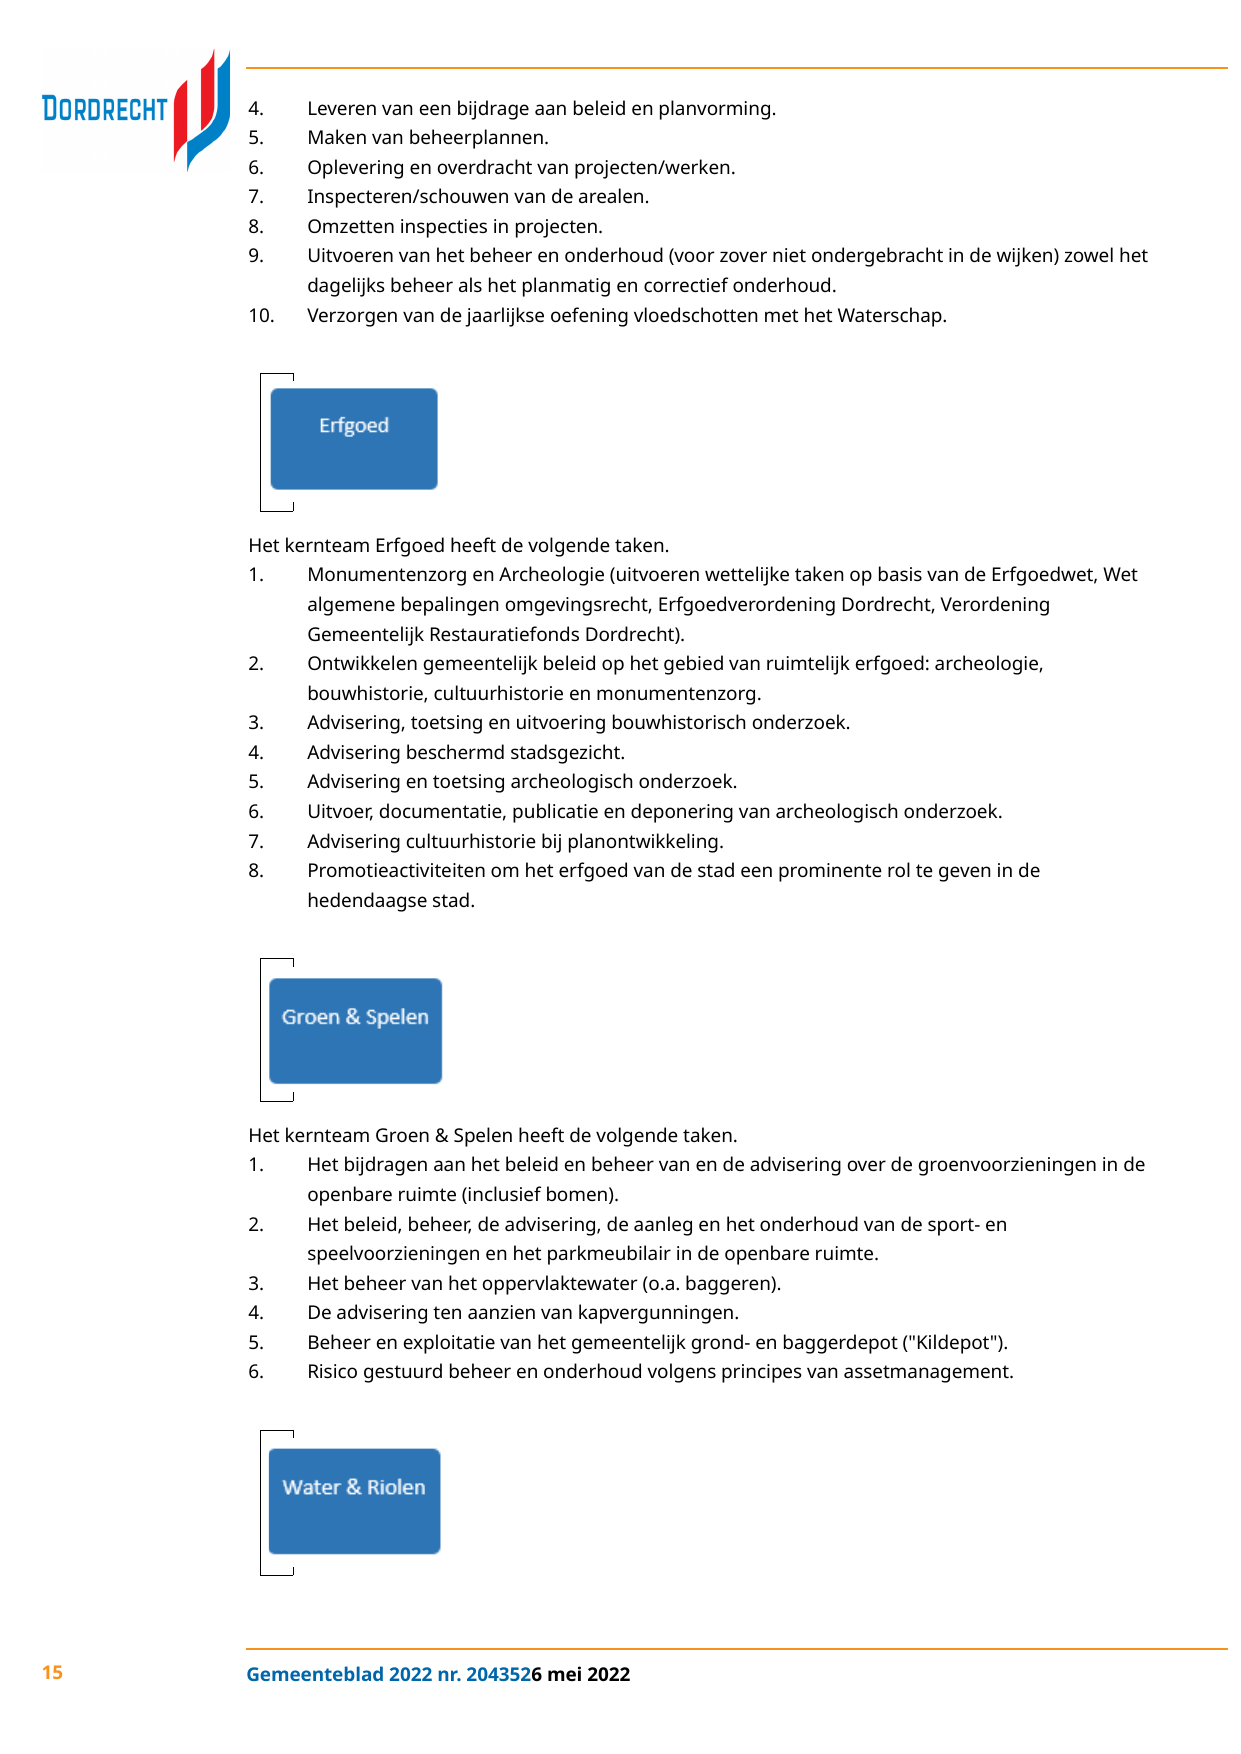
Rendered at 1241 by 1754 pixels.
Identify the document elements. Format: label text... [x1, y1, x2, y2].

list De advisering ten aanzien van kapvergunningen. [248, 1299, 1152, 1325]
list Het bijdragen aan het beleid en beheer van en de advisering over de groenvoorzieningen in de openbare ruimte (inclusief bomen). [248, 1152, 1152, 1207]
list Monumentenzorg en Archeologie (uitvoeren wettelijke taken op basis van de Erfgoedwet, Wet algemene bepalingen omgevingsrecht, Erfgoedverordening Dordrecht, Verordening Gemeentelijk Restauratiefonds Dordrecht). [248, 562, 1152, 647]
picture [268, 1438, 447, 1567]
list Verzorgen van de jaarlijkse oefening vloedschotten met het Waterschap. [248, 302, 1152, 328]
list Advisering beschermd stadsgezicht. [248, 739, 1152, 765]
list Leveren van een bijdrage aan beleid en planvorming. [248, 95, 1152, 121]
text Het kernteam Groen & Spelen heeft de volgende taken. [248, 1122, 1152, 1148]
list Ontwikkelen gemeentelijk beleid op het gebied van ruimtelijk erfgoed: archeologie, bouwhistorie, cultuurhistorie en monumentenzorg. [248, 650, 1152, 706]
list Omzetten inspecties in projecten. [248, 213, 1152, 239]
list Risico gestuurd beheer en onderhoud volgens principes van assetmanagement. [248, 1359, 1152, 1384]
picture [41, 47, 231, 172]
list Maken van beheerplannen. [248, 124, 1152, 150]
text Het kernteam Erfgoed heeft de volgende taken. [248, 532, 1152, 558]
list Promotieactiviteiten om het erfgoed van de stad een prominente rol te geven in de hedendaagse stad. [248, 857, 1152, 913]
list Oplevering en overdracht van projecten/werken. [248, 154, 1152, 180]
list Advisering cultuurhistorie bij planontwikkeling. [248, 828, 1152, 854]
list Uitvoer, documentatie, publicatie en deponering van archeologisch onderzoek. [248, 798, 1152, 824]
list Het beleid, beheer, de advisering, de aanleg en het onderhoud van de sport- en speelvoorzieningen en het parkmeubilair in de openbare ruimte. [248, 1211, 1152, 1266]
list Beheer en exploitatie van het gemeentelijk grond- en baggerdepot ("Kildepot"). [248, 1329, 1152, 1355]
list Advisering en toetsing archeologisch onderzoek. [248, 769, 1152, 794]
picture [268, 381, 447, 502]
picture [268, 967, 447, 1092]
list Uitvoeren van het beheer en onderhoud (voor zover niet ondergebracht in de wijken) zowel het dagelijks beheer als het planmatig en correctief onderhoud. [248, 243, 1152, 298]
list Inspecteren/schouwen van de arealen. [248, 183, 1152, 209]
list Het beheer van het oppervlaktewater (o.a. baggeren). [248, 1270, 1152, 1296]
list Advisering, toetsing en uitvoering bouwhistorisch onderzoek. [248, 709, 1152, 735]
